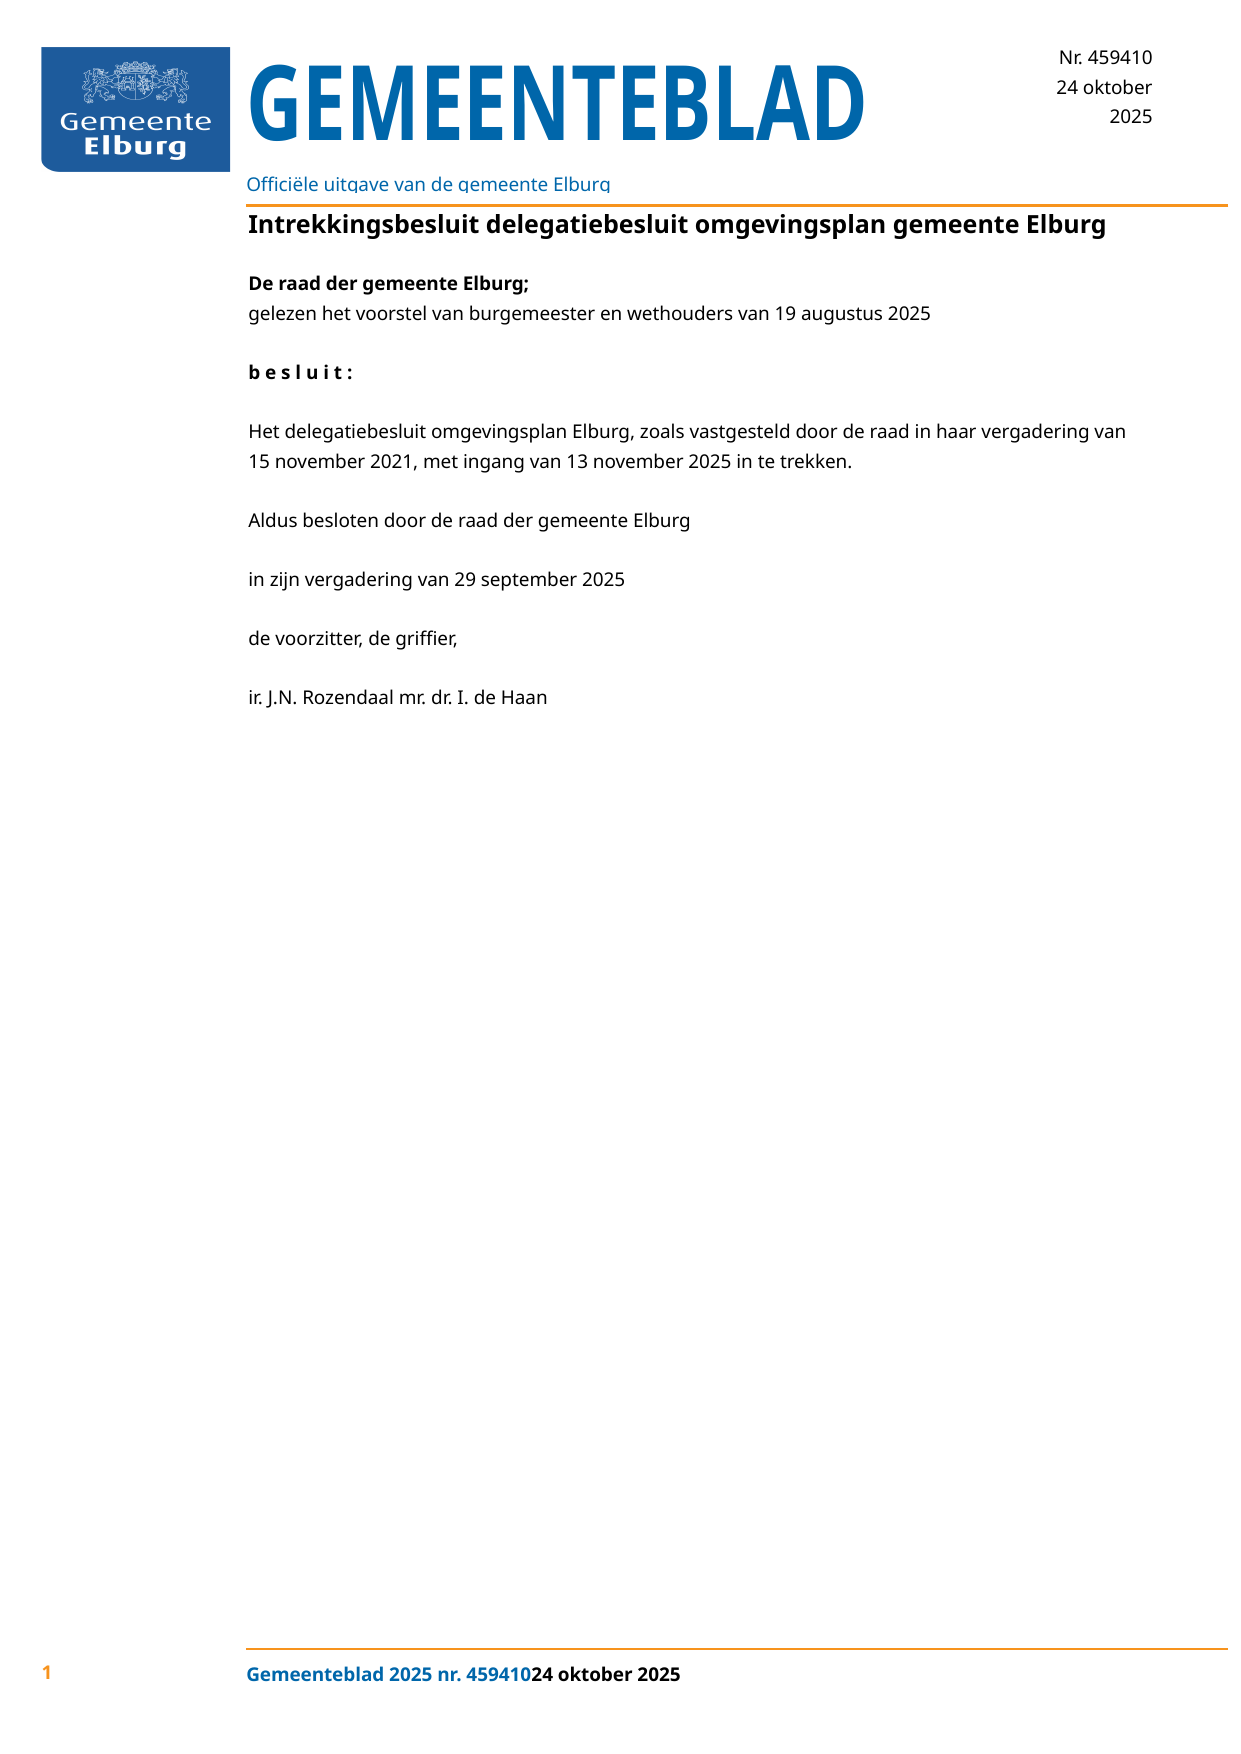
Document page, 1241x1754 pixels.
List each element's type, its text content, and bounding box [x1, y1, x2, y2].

text Aldus besloten door de raad der gemeente Elburg [248, 507, 1152, 533]
text De raad der gemeente Elburg; [248, 270, 1152, 296]
text b e s l u i t : [248, 359, 1152, 385]
text Intrekkingsbesluit delegatiebesluit omgevingsplan gemeente Elburg [248, 207, 1152, 241]
text gelezen het voorstel van burgemeester en wethouders van 19 augustus 2025 [248, 300, 1152, 326]
picture [41, 47, 231, 172]
text de voorzitter, de griffier, [248, 625, 1152, 651]
text Het delegatiebesluit omgevingsplan Elburg, zoals vastgesteld door de raad in haar vergadering van 15 november 2021, met ingang van 13 november 2025 in te trekken. [248, 418, 1152, 473]
text in zijn vergadering van 29 september 2025 [248, 566, 1152, 592]
text ir. J.N. Rozendaal mr. dr. I. de Haan [248, 684, 1152, 710]
